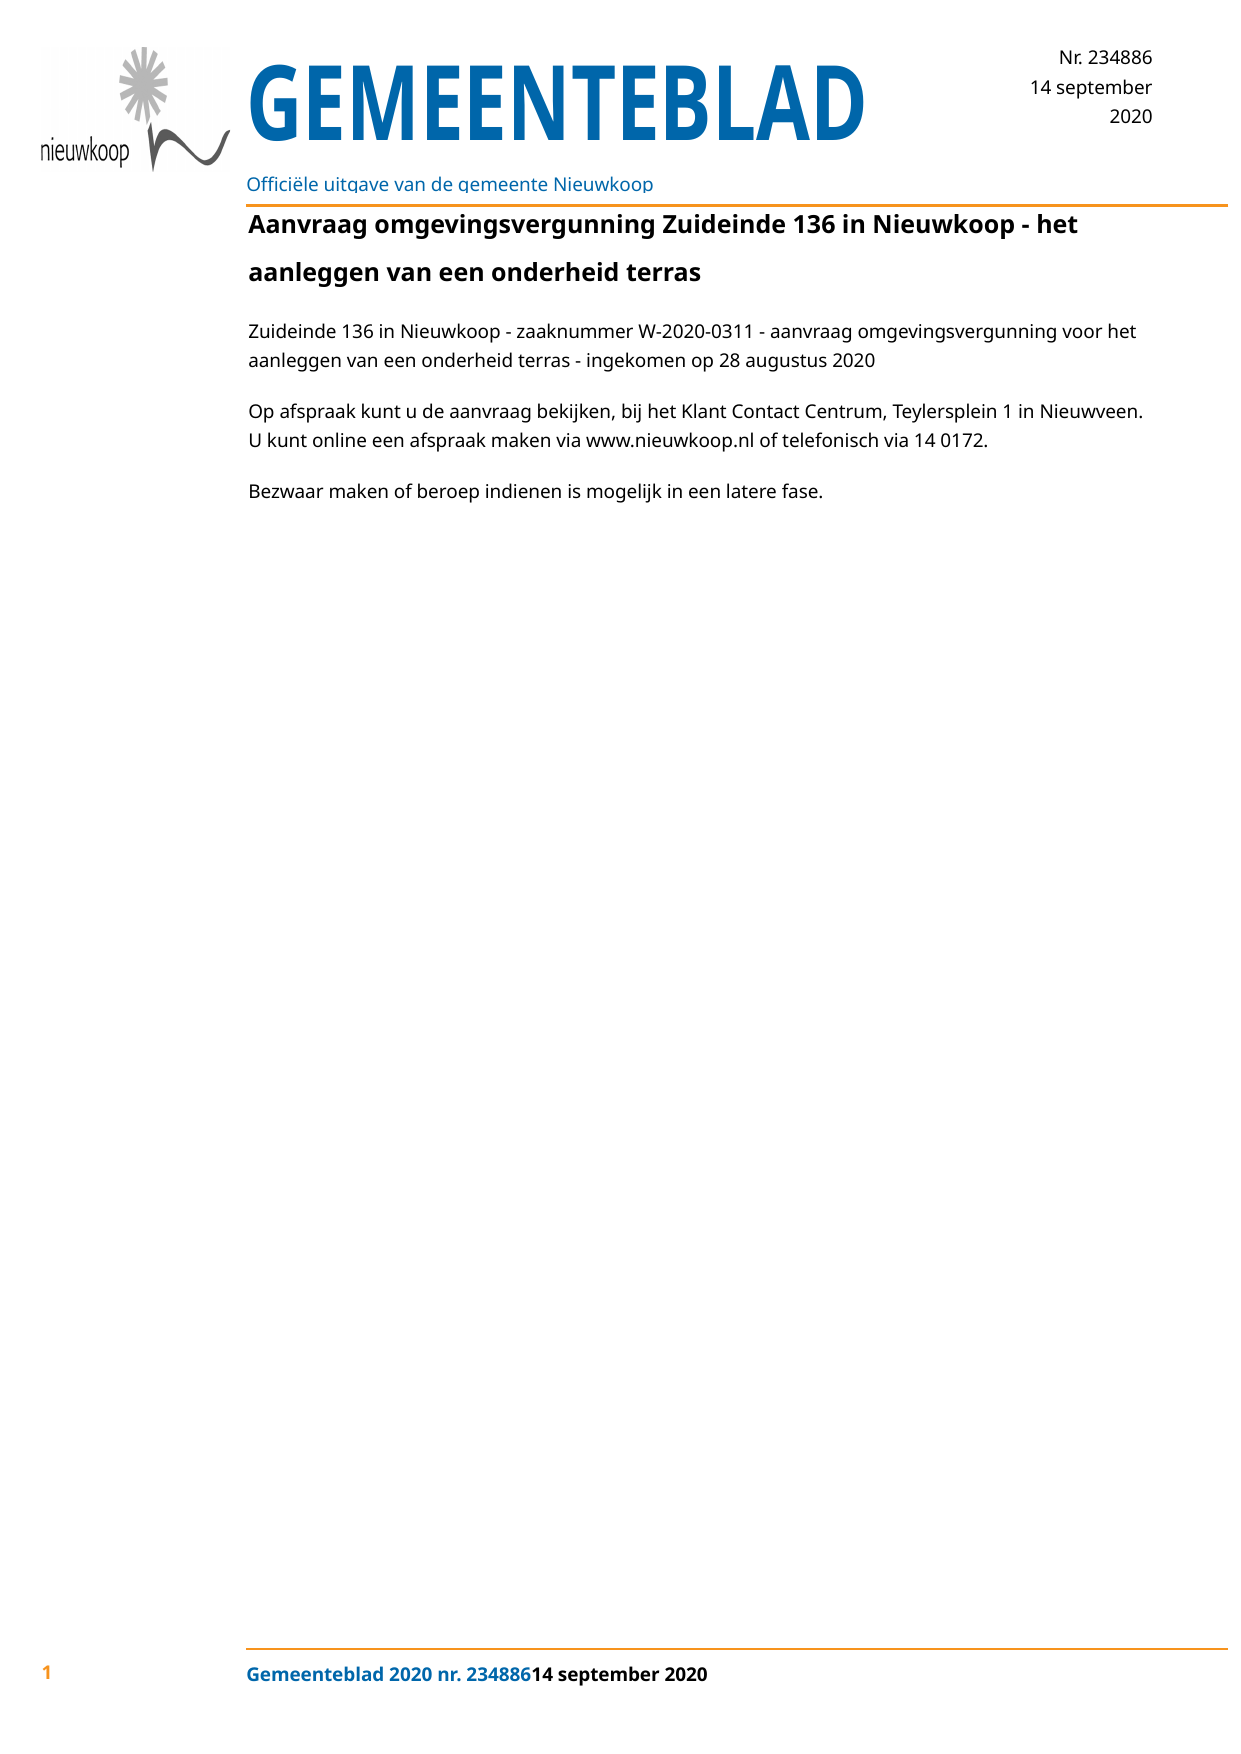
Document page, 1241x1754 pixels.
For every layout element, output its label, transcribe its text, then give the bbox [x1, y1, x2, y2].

text Bezwaar maken of beroep indienen is mogelijk in een latere fase. [248, 478, 1152, 504]
picture [41, 47, 231, 172]
text Zuideinde 136 in Nieuwkoop - zaaknummer W-2020-0311 - aanvraag omgevingsvergunning voor het aanleggen van een onderheid terras - ingekomen op 28 augustus 2020 [248, 318, 1152, 373]
text Op afspraak kunt u de aanvraag bekijken, bij het Klant Contact Centrum, Teylersplein 1 in Nieuwveen. U kunt online een afspraak maken via www.nieuwkoop.nl of telefonisch via 14 0172. [248, 398, 1152, 453]
text Aanvraag omgevingsvergunning Zuideinde 136 in Nieuwkoop - het aanleggen van een onderheid terras [248, 207, 1152, 288]
